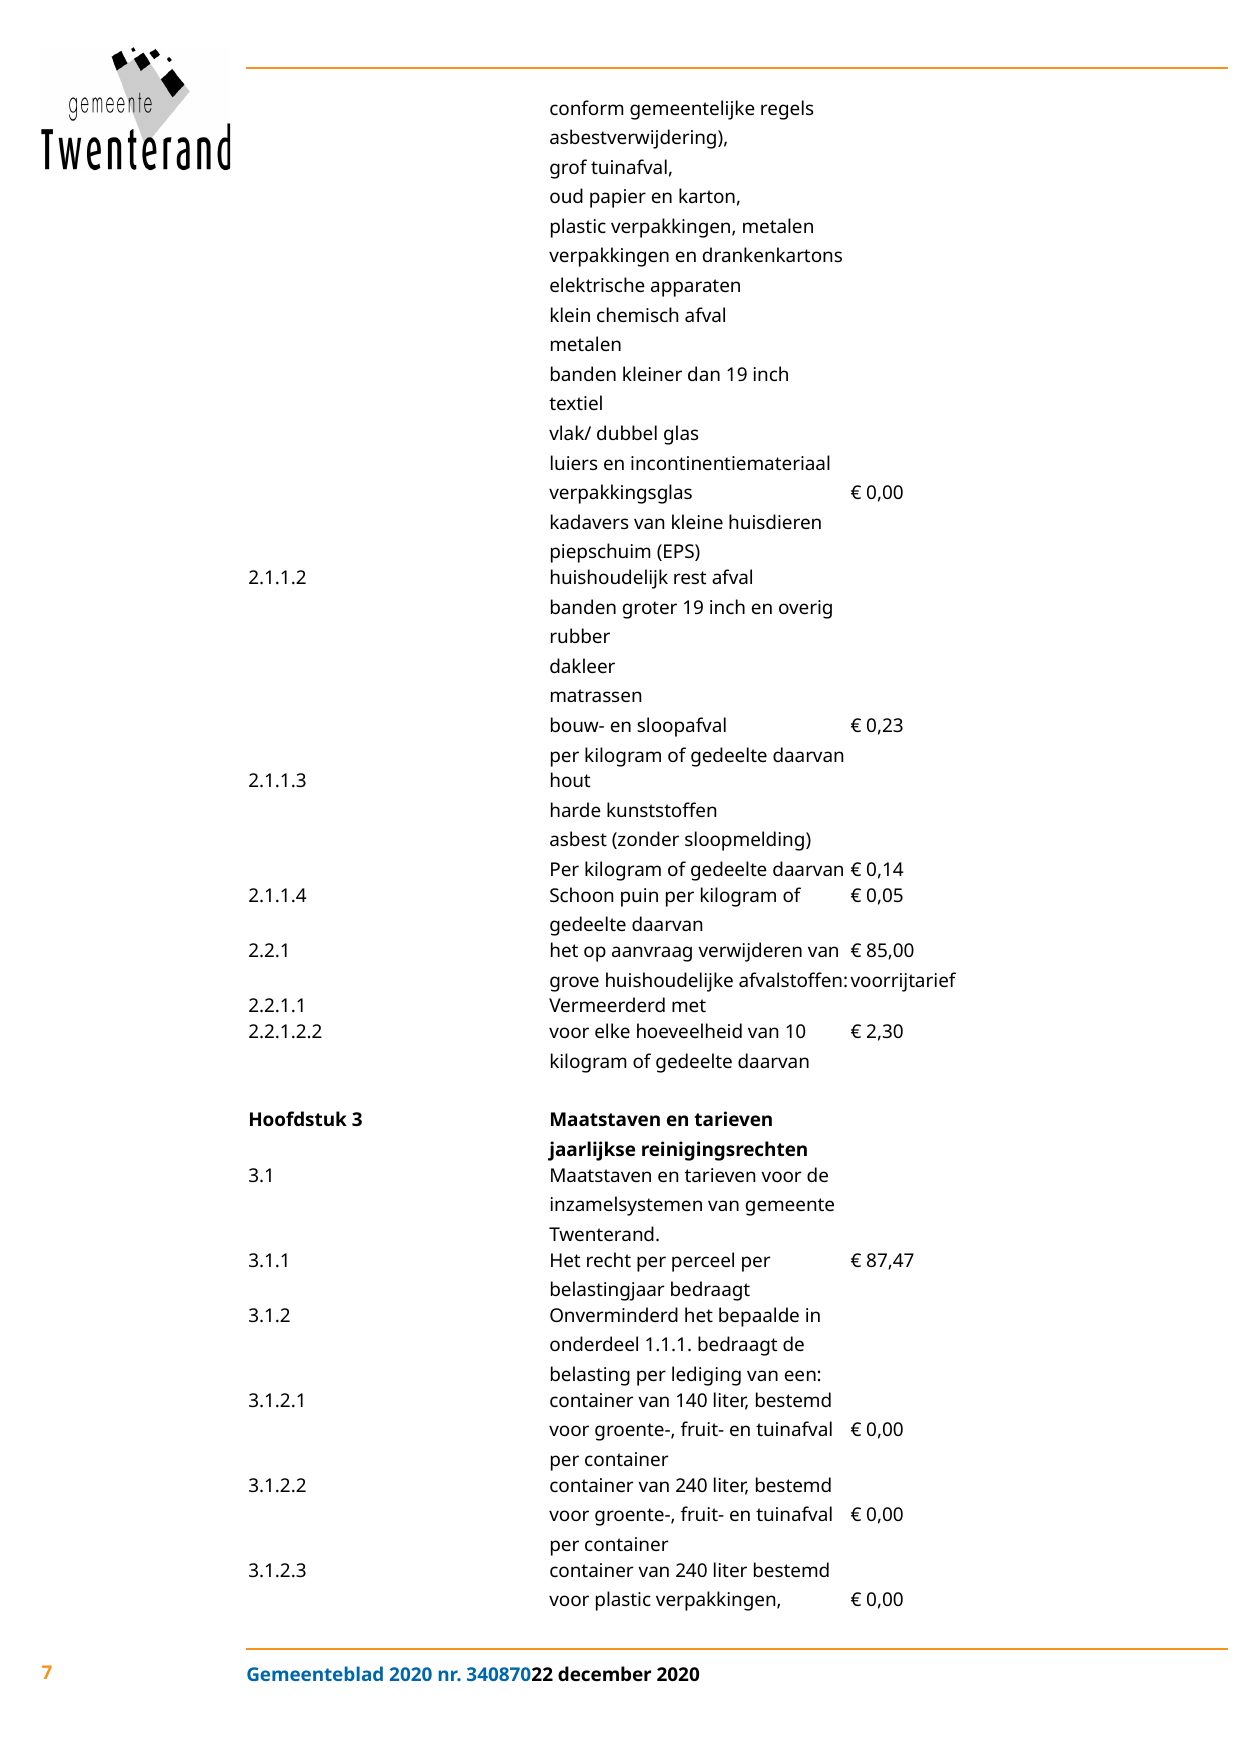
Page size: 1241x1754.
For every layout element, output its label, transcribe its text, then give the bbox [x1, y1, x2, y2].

table_cell € 87,47 [850, 1247, 1152, 1302]
table_cell conform gemeentelijke regels asbestverwijdering), grof tuinafval, oud papier en karton, plastic verpakkingen, metalen verpakkingen en drankenkartons elektrische apparaten klein chemisch afval metalen banden kleiner dan 19 inch textiel vlak/ dubbel glas luiers en incontinentiemateriaal verpakkingsglas kadavers van kleine huisdieren piepschuim (EPS) [549, 95, 850, 564]
table_header [850, 1107, 1152, 1162]
table_cell 3.1.2 [248, 1302, 549, 1387]
table_cell Vermeerderd met [549, 993, 850, 1018]
table_cell huishoudelijk rest afval banden groter 19 inch en overig rubber dakleer matrassen bouw- en sloopafval per kilogram of gedeelte daarvan [549, 564, 850, 767]
table_cell 3.1.1 [248, 1247, 549, 1302]
table_cell Schoon puin per kilogram of gedeelte daarvan [549, 882, 850, 937]
table_cell 2.1.1.4 [248, 882, 549, 937]
table_cell [850, 993, 1152, 1018]
table_cell container van 240 liter, bestemd voor groente-, fruit- en tuinafval per container [549, 1472, 850, 1557]
table_cell container van 240 liter bestemd voor plastic verpakkingen, [549, 1557, 850, 1612]
table_cell 3.1.2.1 [248, 1387, 549, 1472]
table_cell € 0,23 [850, 564, 1152, 767]
table_cell 3.1.2.2 [248, 1472, 549, 1557]
table_cell 2.1.1.2 [248, 564, 549, 767]
table_cell € 0,14 [850, 768, 1152, 882]
table_cell € 0,00 [850, 95, 1152, 564]
table_cell € 0,00 [850, 1387, 1152, 1472]
table_cell € 85,00 voorrijtarief [850, 937, 1152, 993]
table_cell hout harde kunststoffen asbest (zonder sloopmelding) Per kilogram of gedeelte daarvan [549, 768, 850, 882]
table_cell Het recht per perceel per belastingjaar bedraagt [549, 1247, 850, 1302]
table_cell € 0,00 [850, 1557, 1152, 1612]
table_cell Onverminderd het bepaalde in onderdeel 1.1.1. bedraagt de belasting per lediging van een: [549, 1302, 850, 1387]
table_cell 3.1.2.3 [248, 1557, 549, 1612]
table_cell [850, 1162, 1152, 1247]
table_cell € 2,30 [850, 1018, 1152, 1074]
table_cell 2.1.1.3 [248, 768, 549, 882]
table_cell voor elke hoeveelheid van 10 kilogram of gedeelte daarvan [549, 1018, 850, 1074]
picture [41, 47, 231, 172]
table_header Hoofdstuk 3 [248, 1107, 549, 1162]
table_cell 2.2.1.1 [248, 993, 549, 1018]
table_cell [248, 95, 549, 564]
table_cell € 0,00 [850, 1472, 1152, 1557]
table_cell 2.2.1.2.2 [248, 1018, 549, 1074]
table_cell € 0,05 [850, 882, 1152, 937]
table_cell 3.1 [248, 1162, 549, 1247]
table_cell [850, 1302, 1152, 1387]
table_cell 2.2.1 [248, 937, 549, 993]
table_cell container van 140 liter, bestemd voor groente-, fruit- en tuinafval per container [549, 1387, 850, 1472]
table_cell Maatstaven en tarieven voor de inzamelsystemen van gemeente Twenterand. [549, 1162, 850, 1247]
table_header Maatstaven en tarieven jaarlijkse reinigingsrechten [549, 1107, 850, 1162]
table_cell het op aanvraag verwijderen van grove huishoudelijke afvalstoffen: [549, 937, 850, 993]
